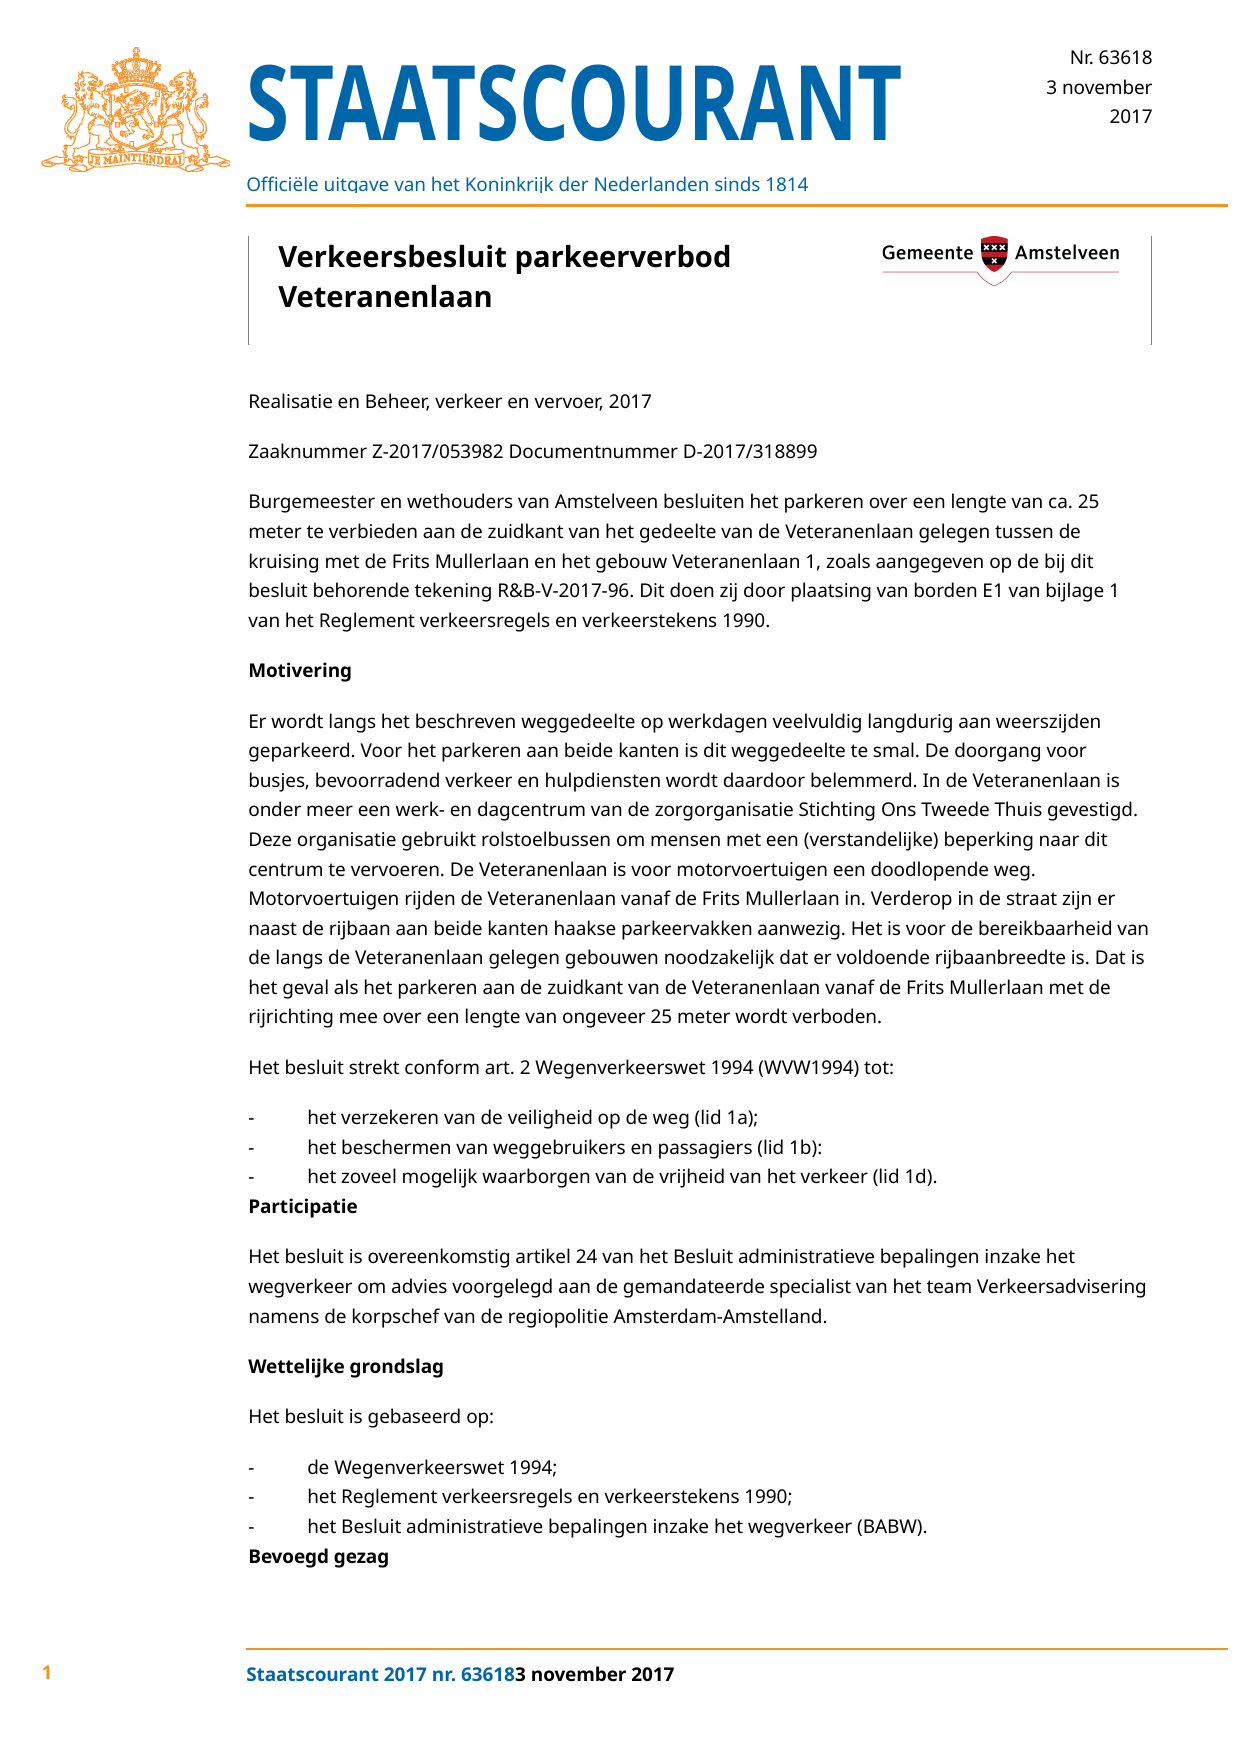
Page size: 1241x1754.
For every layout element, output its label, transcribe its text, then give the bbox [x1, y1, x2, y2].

list het beschermen van weggebruikers en passagiers (lid 1b): [248, 1134, 1152, 1160]
text Wettelijke grondslag [248, 1353, 1152, 1379]
text Het besluit is gebaseerd op: [248, 1404, 1152, 1429]
table_header Verkeersbesluit parkeerverbod Veteranenlaan [249, 236, 850, 345]
text Burgemeester en wethouders van Amstelveen besluiten het parkeren over een lengte van ca. 25 meter te verbieden aan de zuidkant van het gedeelte van de Veteranenlaan gelegen tussen de kruising met de Frits Mullerlaan en het gebouw Veteranenlaan 1, zoals aangegeven op de bij dit besluit behorende tekening R&B-V-2017-96. Dit doen zij door plaatsing van borden E1 van bijlage 1 van het Reglement verkeersregels en verkeerstekens 1990. [248, 489, 1152, 633]
text Motivering [248, 657, 1152, 683]
list het verzekeren van de veiligheid op de weg (lid 1a); [248, 1104, 1152, 1130]
text Zaaknummer Z-2017/053982 Documentnummer D-2017/318899 [248, 438, 1152, 464]
text Participatie [248, 1193, 1152, 1219]
list het zoveel mogelijk waarborgen van de vrijheid van het verkeer (lid 1d). [248, 1164, 1152, 1189]
picture [882, 236, 1119, 286]
text Het besluit strekt conform art. 2 Wegenverkeerswet 1994 (WVW1994) tot: [248, 1054, 1152, 1080]
text Het besluit is overeenkomstig artikel 24 van het Besluit administratieve bepalingen inzake het wegverkeer om advies voorgelegd aan de gemandateerde specialist van het team Verkeersadvisering namens de korpschef van de regiopolitie Amsterdam-Amstelland. [248, 1244, 1152, 1329]
text Bevoegd gezag [248, 1543, 1152, 1569]
list de Wegenverkeerswet 1994; [248, 1454, 1152, 1480]
text Realisatie en Beheer, verkeer en vervoer, 2017 [248, 388, 1152, 414]
list het Reglement verkeersregels en verkeerstekens 1990; [248, 1484, 1152, 1509]
text Er wordt langs het beschreven weggedeelte op werkdagen veelvuldig langdurig aan weerszijden geparkeerd. Voor het parkeren aan beide kanten is dit weggedeelte te smal. De doorgang voor busjes, bevoorradend verkeer en hulpdiensten wordt daardoor belemmerd. In de Veteranenlaan is onder meer een werk- en dagcentrum van de zorgorganisatie Stichting Ons Tweede Thuis gevestigd. Deze organisatie gebruikt rolstoelbussen om mensen met een (verstandelijke) beperking naar dit centrum te vervoeren. De Veteranenlaan is voor motorvoertuigen een doodlopende weg. Motorvoertuigen rijden de Veteranenlaan vanaf de Frits Mullerlaan in. Verderop in de straat zijn er naast de rijbaan aan beide kanten haakse parkeervakken aanwezig. Het is voor de bereikbaarheid van de langs de Veteranenlaan gelegen gebouwen noodzakelijk dat er voldoende rijbaanbreedte is. Dat is het geval als het parkeren aan de zuidkant van de Veteranenlaan vanaf de Frits Mullerlaan met de rijrichting mee over een lengte van ongeveer 25 meter wordt verboden. [248, 708, 1152, 1029]
table_header [850, 236, 1151, 345]
list het Besluit administratieve bepalingen inzake het wegverkeer (BABW). [248, 1513, 1152, 1539]
picture [41, 47, 231, 172]
